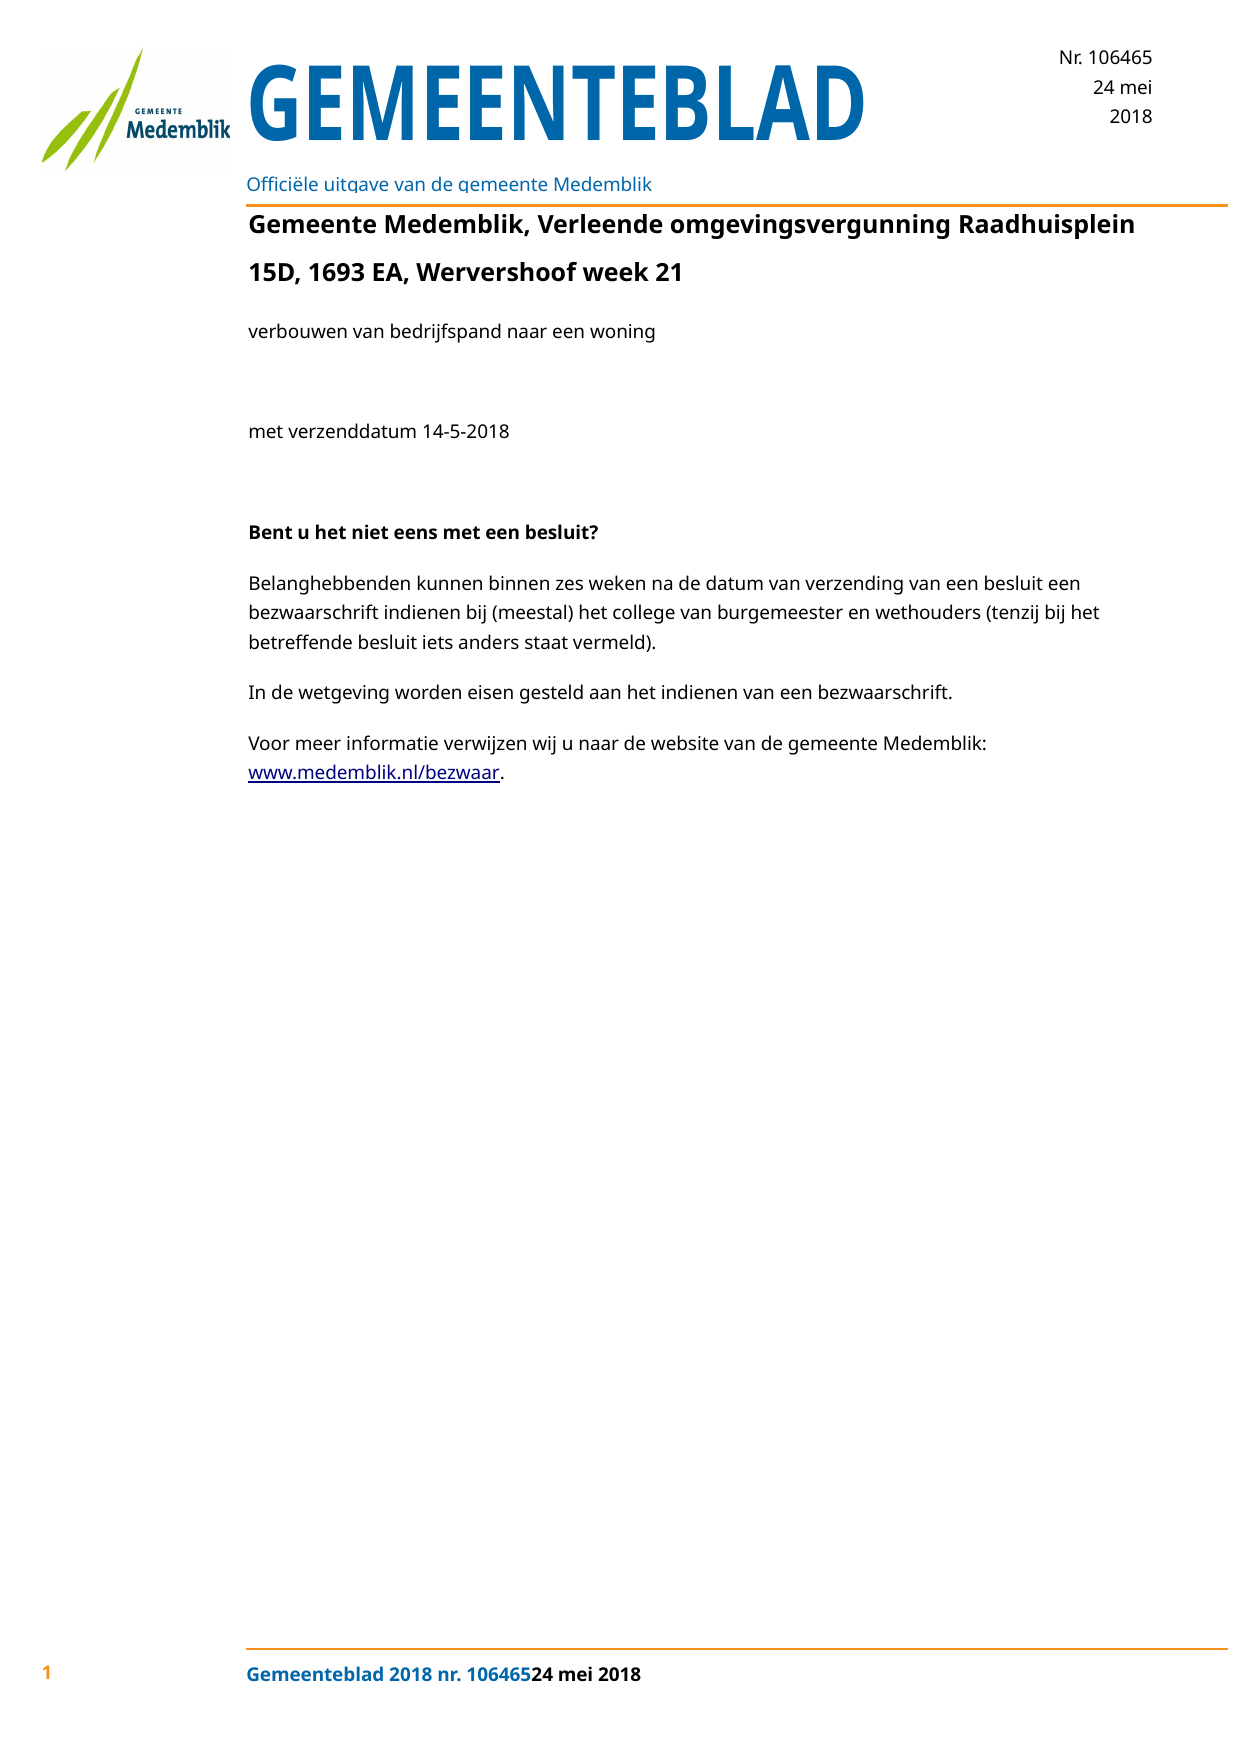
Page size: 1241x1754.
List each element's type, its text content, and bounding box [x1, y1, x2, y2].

text Bent u het niet eens met een besluit? [248, 519, 1152, 545]
text met verzenddatum 14-5-2018 [248, 419, 1152, 444]
picture [41, 47, 231, 172]
text verbouwen van bedrijfspand naar een woning [248, 318, 1152, 344]
text Belanghebbenden kunnen binnen zes weken na de datum van verzending van een besluit een bezwaarschrift indienen bij (meestal) het college van burgemeester en wethouders (tenzij bij het betreffende besluit iets anders staat vermeld). [248, 570, 1152, 655]
text Voor meer informatie verwijzen wij u naar de website van de gemeente Medemblik: www.medemblik.nl/bezwaar. [248, 730, 1152, 785]
text In de wetgeving worden eisen gesteld aan het indienen van een bezwaarschrift. [248, 679, 1152, 705]
text Gemeente Medemblik, Verleende omgevingsvergunning Raadhuisplein 15D, 1693 EA, Wervershoof week 21 [248, 207, 1152, 288]
